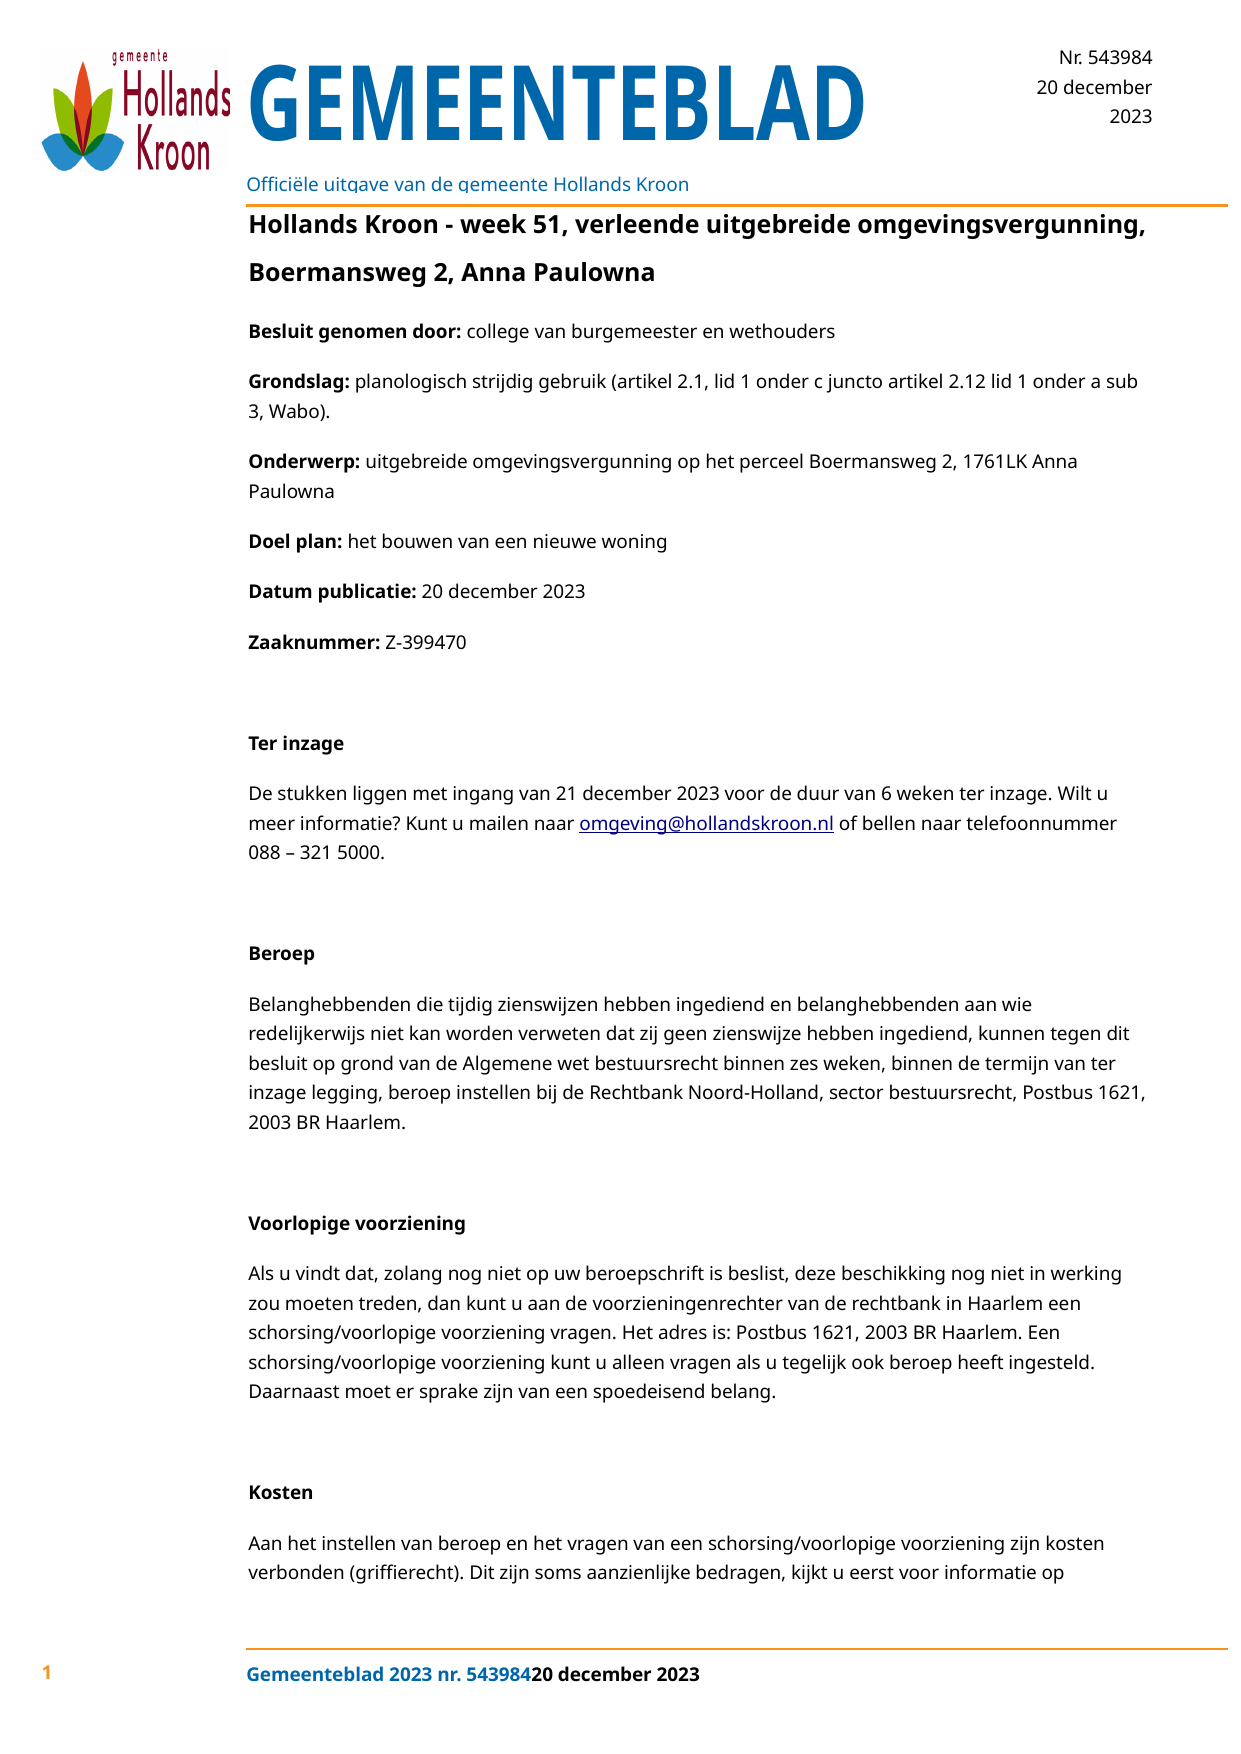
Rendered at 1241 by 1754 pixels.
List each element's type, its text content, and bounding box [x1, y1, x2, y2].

text Onderwerp: uitgebreide omgevingsvergunning op het perceel Boermansweg 2, 1761LK Anna Paulowna [248, 448, 1152, 504]
text De stukken liggen met ingang van 21 december 2023 voor de duur van 6 weken ter inzage. Wilt u meer informatie? Kunt u mailen naar omgeving@hollandskroon.nl of bellen naar telefoonnummer 088 – 321 5000. [248, 780, 1152, 865]
text Hollands Kroon - week 51, verleende uitgebreide omgevingsvergunning, Boermansweg 2, Anna Paulowna [248, 207, 1152, 288]
text Datum publicatie: 20 december 2023 [248, 579, 1152, 604]
text Grondslag: planologisch strijdig gebruik (artikel 2.1, lid 1 onder c juncto artikel 2.12 lid 1 onder a sub 3, Wabo). [248, 368, 1152, 424]
text Besluit genomen door: college van burgemeester en wethouders [248, 318, 1152, 344]
text Aan het instellen van beroep en het vragen van een schorsing/voorlopige voorziening zijn kosten verbonden (griffierecht). Dit zijn soms aanzienlijke bedragen, kijkt u eerst voor informatie op [248, 1530, 1152, 1585]
text Ter inzage [248, 730, 1152, 756]
text Voorlopige voorziening [248, 1210, 1152, 1236]
text Belanghebbenden die tijdig zienswijzen hebben ingediend en belanghebbenden aan wie redelijkerwijs niet kan worden verweten dat zij geen zienswijze hebben ingediend, kunnen tegen dit besluit op grond van de Algemene wet bestuursrecht binnen zes weken, binnen de termijn van ter inzage legging, beroep instellen bij de Rechtbank Noord-Holland, sector bestuursrecht, Postbus 1621, 2003 BR Haarlem. [248, 991, 1152, 1135]
text Kosten [248, 1479, 1152, 1505]
text Beroep [248, 940, 1152, 966]
text Zaaknummer: Z-399470 [248, 629, 1152, 655]
text Als u vindt dat, zolang nog niet op uw beroepschrift is beslist, deze beschikking nog niet in werking zou moeten treden, dan kunt u aan de voorzieningenrechter van de rechtbank in Haarlem een schorsing/voorlopige voorziening vragen. Het adres is: Postbus 1621, 2003 BR Haarlem. Een schorsing/voorlopige voorziening kunt u alleen vragen als u tegelijk ook beroep heeft ingesteld. Daarnaast moet er sprake zijn van een spoedeisend belang. [248, 1260, 1152, 1404]
picture [41, 47, 231, 172]
text Doel plan: het bouwen van een nieuwe woning [248, 528, 1152, 554]
